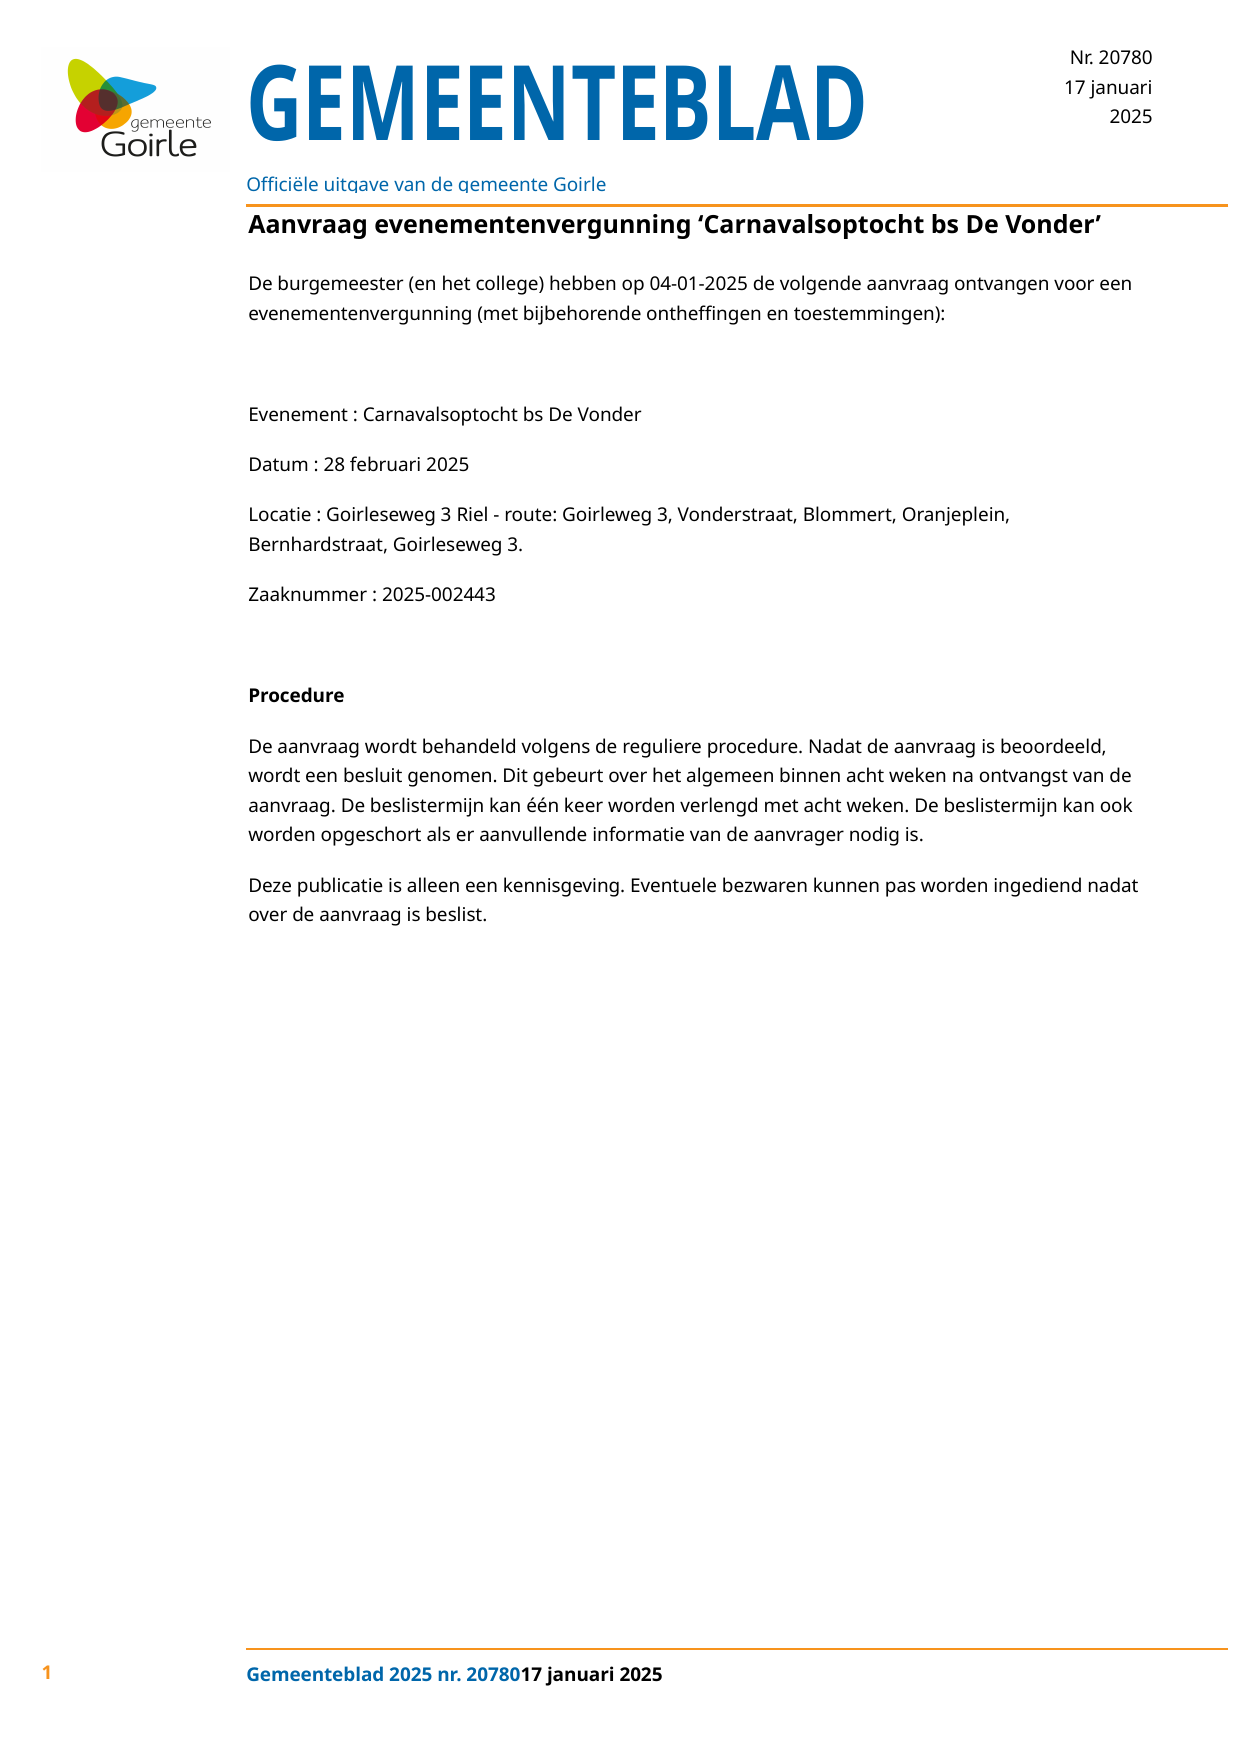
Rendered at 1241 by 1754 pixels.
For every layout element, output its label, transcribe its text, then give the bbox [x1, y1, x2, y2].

text Procedure [248, 682, 1152, 708]
text Deze publicatie is alleen een kennisgeving. Eventuele bezwaren kunnen pas worden ingediend nadat over de aanvraag is beslist. [248, 872, 1152, 927]
text De aanvraag wordt behandeld volgens de reguliere procedure. Nadat de aanvraag is beoordeeld, wordt een besluit genomen. Dit gebeurt over het algemeen binnen acht weken na ontvangst van de aanvraag. De beslistermijn kan één keer worden verlengd met acht weken. De beslistermijn kan ook worden opgeschort als er aanvullende informatie van de aanvrager nodig is. [248, 733, 1152, 847]
text Evenement : Carnavalsoptocht bs De Vonder [248, 401, 1152, 426]
text Zaaknummer : 2025-002443 [248, 582, 1152, 607]
text Locatie : Goirleseweg 3 Riel - route: Goirleweg 3, Vonderstraat, Blommert, Oranjeplein, Bernhardstraat, Goirleseweg 3. [248, 502, 1152, 557]
picture [41, 47, 231, 172]
text Datum : 28 februari 2025 [248, 451, 1152, 477]
text De burgemeester (en het college) hebben op 04-01-2025 de volgende aanvraag ontvangen voor een evenementenvergunning (met bijbehorende ontheffingen en toestemmingen): [248, 270, 1152, 326]
text Aanvraag evenementenvergunning ‘Carnavalsoptocht bs De Vonder’ [248, 207, 1152, 241]
